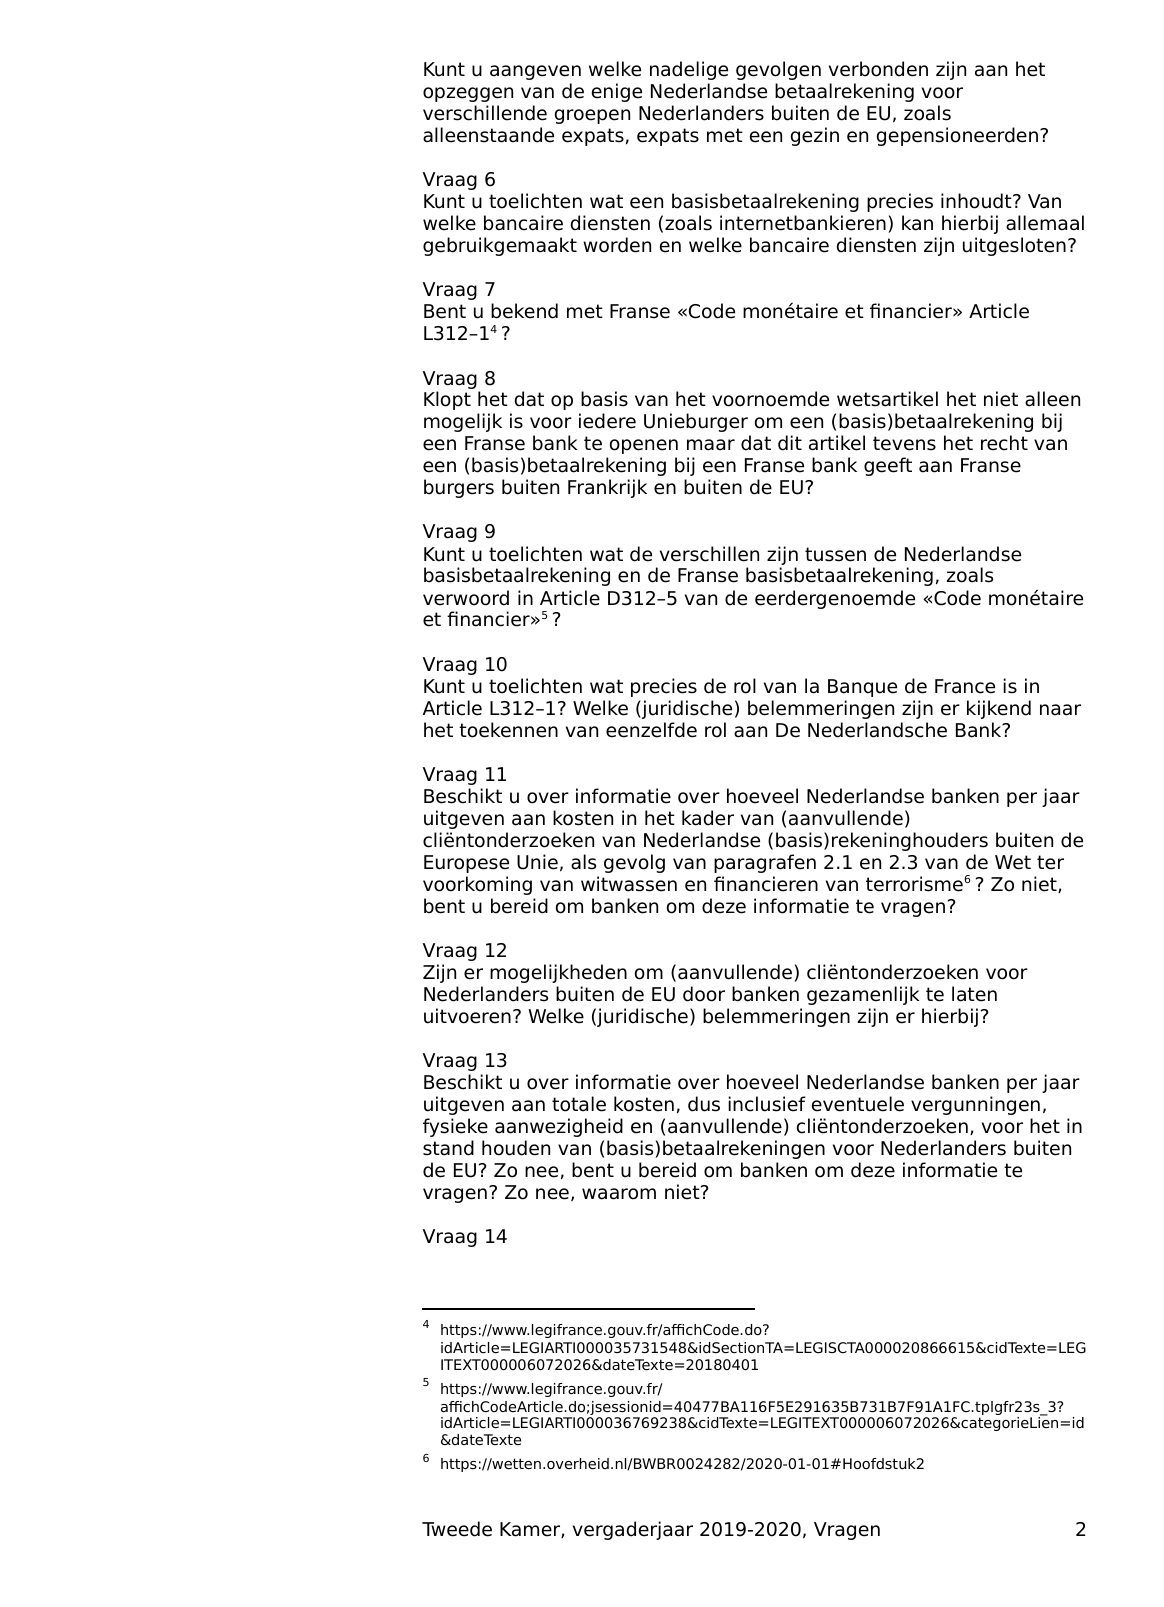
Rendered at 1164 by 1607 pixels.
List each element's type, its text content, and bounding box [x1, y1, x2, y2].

text Klopt het dat op basis van het voornoemde wetsartikel het niet alleen mogelijk is voor iedere Unieburger om een (basis)betaalrekening bij een Franse bank te openen maar dat dit artikel tevens het recht van een (basis)betaalrekening bij een Franse bank geeft aan Franse burgers buiten Frankrijk en buiten de EU? [422, 389, 1087, 499]
text Kunt u aangeven welke nadelige gevolgen verbonden zijn aan het opzeggen van de enige Nederlandse betaalrekening voor verschillende groepen Nederlanders buiten de EU, zoals alleenstaande expats, expats met een gezin en gepensioneerden? [422, 59, 1087, 147]
text Vraag 13 [422, 1050, 1087, 1072]
text Kunt u toelichten wat precies de rol van la Banque de France is in Article L312–1? Welke (juridische) belemmeringen zijn er kijkend naar het toekennen van eenzelfde rol aan De Nederlandsche Bank? [422, 676, 1087, 741]
text Kunt u toelichten wat de verschillen zijn tussen de Nederlandse basisbetaalrekening en de Franse basisbetaalrekening, zoals verwoord in Article D312–5 van de eerdergenoemde «Code monétaire et financier»? [422, 543, 1087, 631]
text Vraag 9 [422, 521, 1087, 543]
text Vraag 14 [422, 1226, 1087, 1248]
text Beschikt u over informatie over hoeveel Nederlandse banken per jaar uitgeven aan kosten in het kader van (aanvullende) cliëntonderzoeken van Nederlandse (basis)rekeninghouders buiten de Europese Unie, als gevolg van paragrafen 2.1 en 2.3 van de Wet ter voorkoming van witwassen en financieren van terrorisme? Zo niet, bent u bereid om banken om deze informatie te vragen? [422, 786, 1087, 917]
text https://www.legifrance.gouv.fr/affichCode.do?idArticle=LEGIARTI000035731548&idSectionTA=LEGISCTA000020866615&cidTexte=LEGITEXT000006072026&dateTexte=20180401 [422, 1318, 1087, 1374]
text Vraag 6 [422, 169, 1087, 191]
text Vraag 10 [422, 653, 1087, 676]
text Kunt u toelichten wat een basisbetaalrekening precies inhoudt? Van welke bancaire diensten (zoals internetbankieren) kan hierbij allemaal gebruikgemaakt worden en welke bancaire diensten zijn uitgesloten? [422, 191, 1087, 257]
text Vraag 12 [422, 940, 1087, 962]
text Vraag 8 [422, 367, 1087, 389]
text https://www.legifrance.gouv.fr/affichCodeArticle.do;jsessionid=40477BA116F5E291635B731B7F91A1FC.tplgfr23s_3?idArticle=LEGIARTI000036769238&cidTexte=LEGITEXT000006072026&categorieLien=id&dateTexte [422, 1377, 1087, 1449]
text Vraag 7 [422, 279, 1087, 301]
text Vraag 11 [422, 764, 1087, 786]
text Zijn er mogelijkheden om (aanvullende) cliëntonderzoeken voor Nederlanders buiten de EU door banken gezamenlijk te laten uitvoeren? Welke (juridische) belemmeringen zijn er hierbij? [422, 962, 1087, 1028]
text https://wetten.overheid.nl/BWBR0024282/2020-01-01#Hoofdstuk2 [422, 1452, 1087, 1474]
text Beschikt u over informatie over hoeveel Nederlandse banken per jaar uitgeven aan totale kosten, dus inclusief eventuele vergunningen, fysieke aanwezigheid en (aanvullende) cliëntonderzoeken, voor het in stand houden van (basis)betaalrekeningen voor Nederlanders buiten de EU? Zo nee, bent u bereid om banken om deze informatie te vragen? Zo nee, waarom niet? [422, 1072, 1087, 1204]
text Bent u bekend met Franse «Code monétaire et financier» Article L312–1? [422, 301, 1087, 345]
